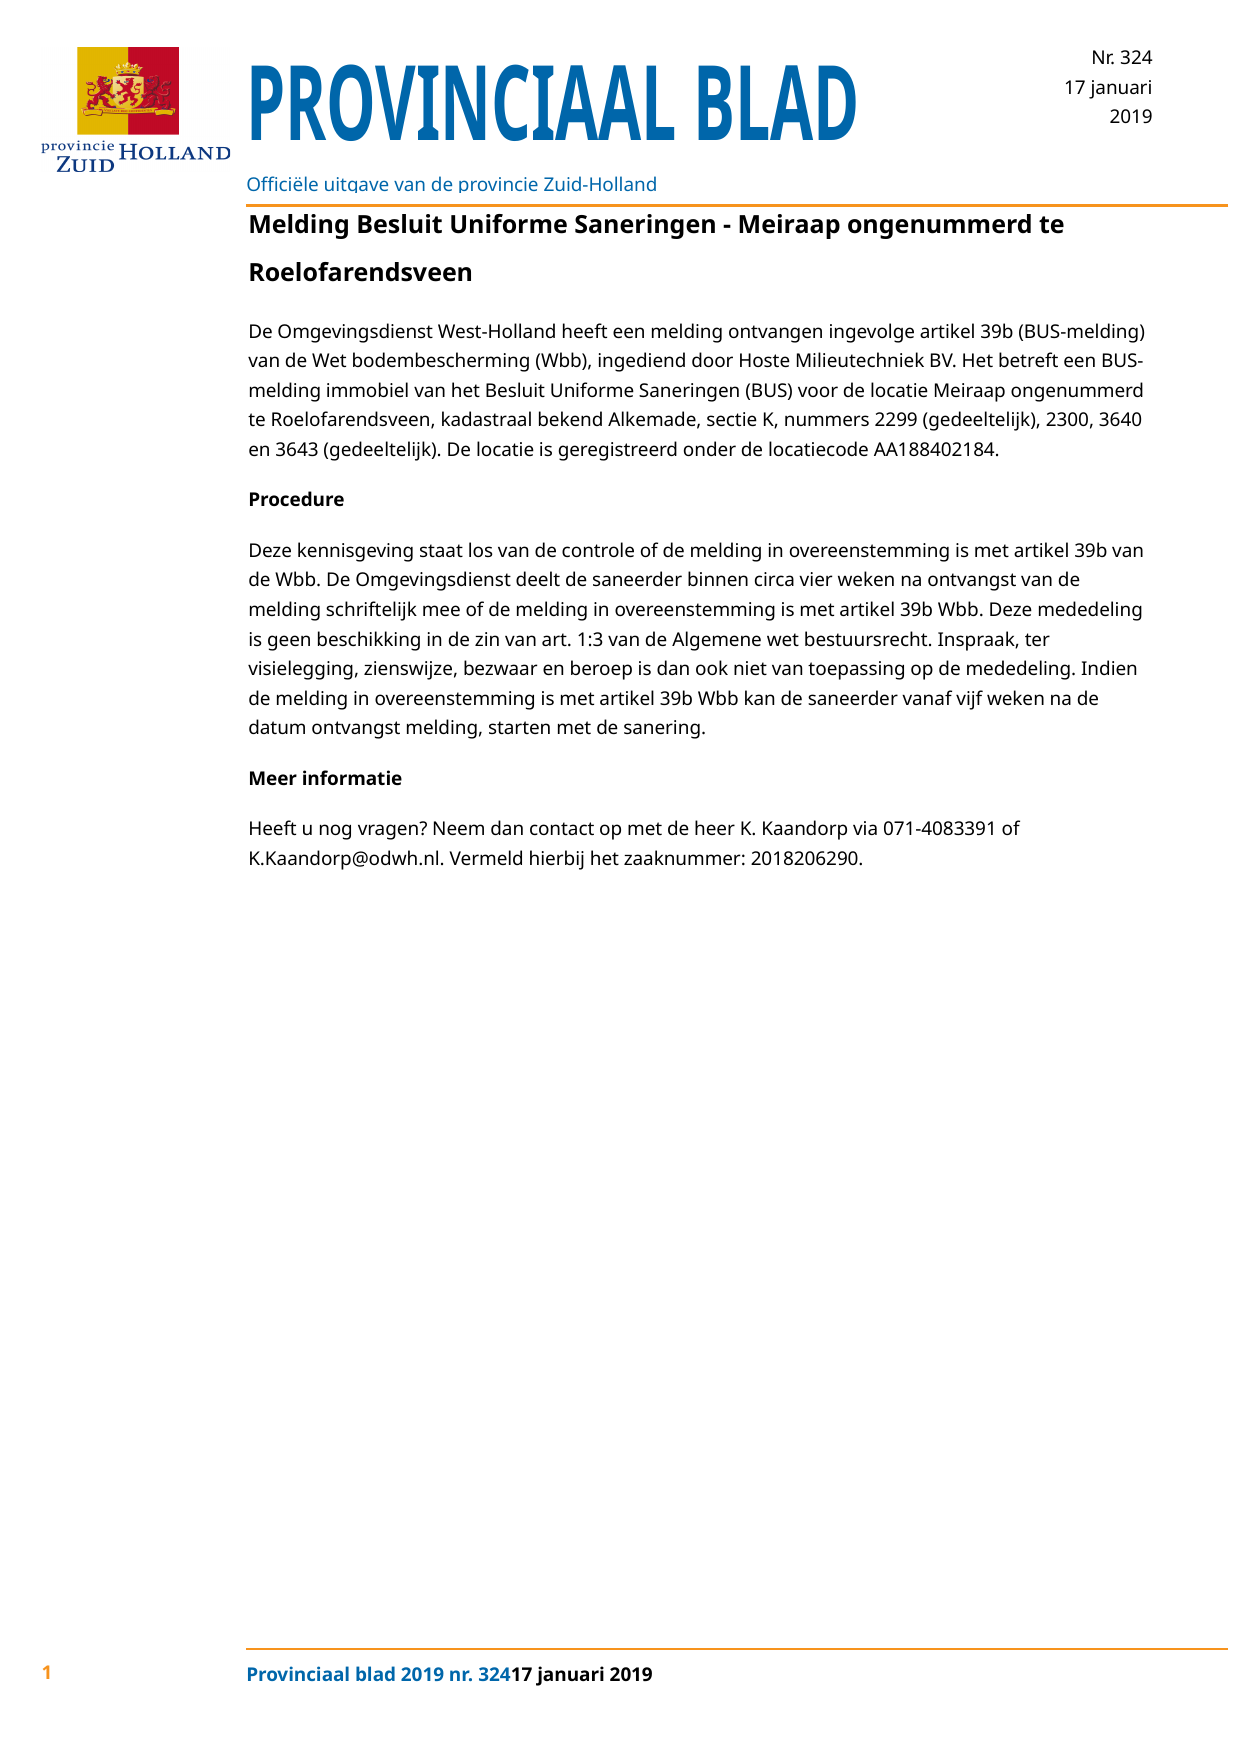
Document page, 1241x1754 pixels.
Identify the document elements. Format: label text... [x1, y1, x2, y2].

text Melding Besluit Uniforme Saneringen - Meiraap ongenummerd te Roelofarendsveen [248, 207, 1152, 288]
picture [41, 47, 231, 172]
text Procedure [248, 487, 1152, 512]
text Heeft u nog vragen? Neem dan contact op met de heer K. Kaandorp via 071-4083391 of K.Kaandorp@odwh.nl. Vermeld hierbij het zaaknummer: 2018206290. [248, 815, 1152, 871]
text Deze kennisgeving staat los van de controle of de melding in overeenstemming is met artikel 39b van de Wbb. De Omgevingsdienst deelt de saneerder binnen circa vier weken na ontvangst van de melding schriftelijk mee of de melding in overeenstemming is met artikel 39b Wbb. Deze mededeling is geen beschikking in de zin van art. 1:3 van de Algemene wet bestuursrecht. Inspraak, ter visielegging, zienswijze, bezwaar en beroep is dan ook niet van toepassing op de mededeling. Indien de melding in overeenstemming is met artikel 39b Wbb kan de saneerder vanaf vijf weken na de datum ontvangst melding, starten met de sanering. [248, 537, 1152, 740]
text Meer informatie [248, 765, 1152, 791]
text De Omgevingsdienst West-Holland heeft een melding ontvangen ingevolge artikel 39b (BUS-melding) van de Wet bodembescherming (Wbb), ingediend door Hoste Milieutechniek BV. Het betreft een BUS-melding immobiel van het Besluit Uniforme Saneringen (BUS) voor de locatie Meiraap ongenummerd te Roelofarendsveen, kadastraal bekend Alkemade, sectie K, nummers 2299 (gedeeltelijk), 2300, 3640 en 3643 (gedeeltelijk). De locatie is geregistreerd onder de locatiecode AA188402184. [248, 318, 1152, 462]
